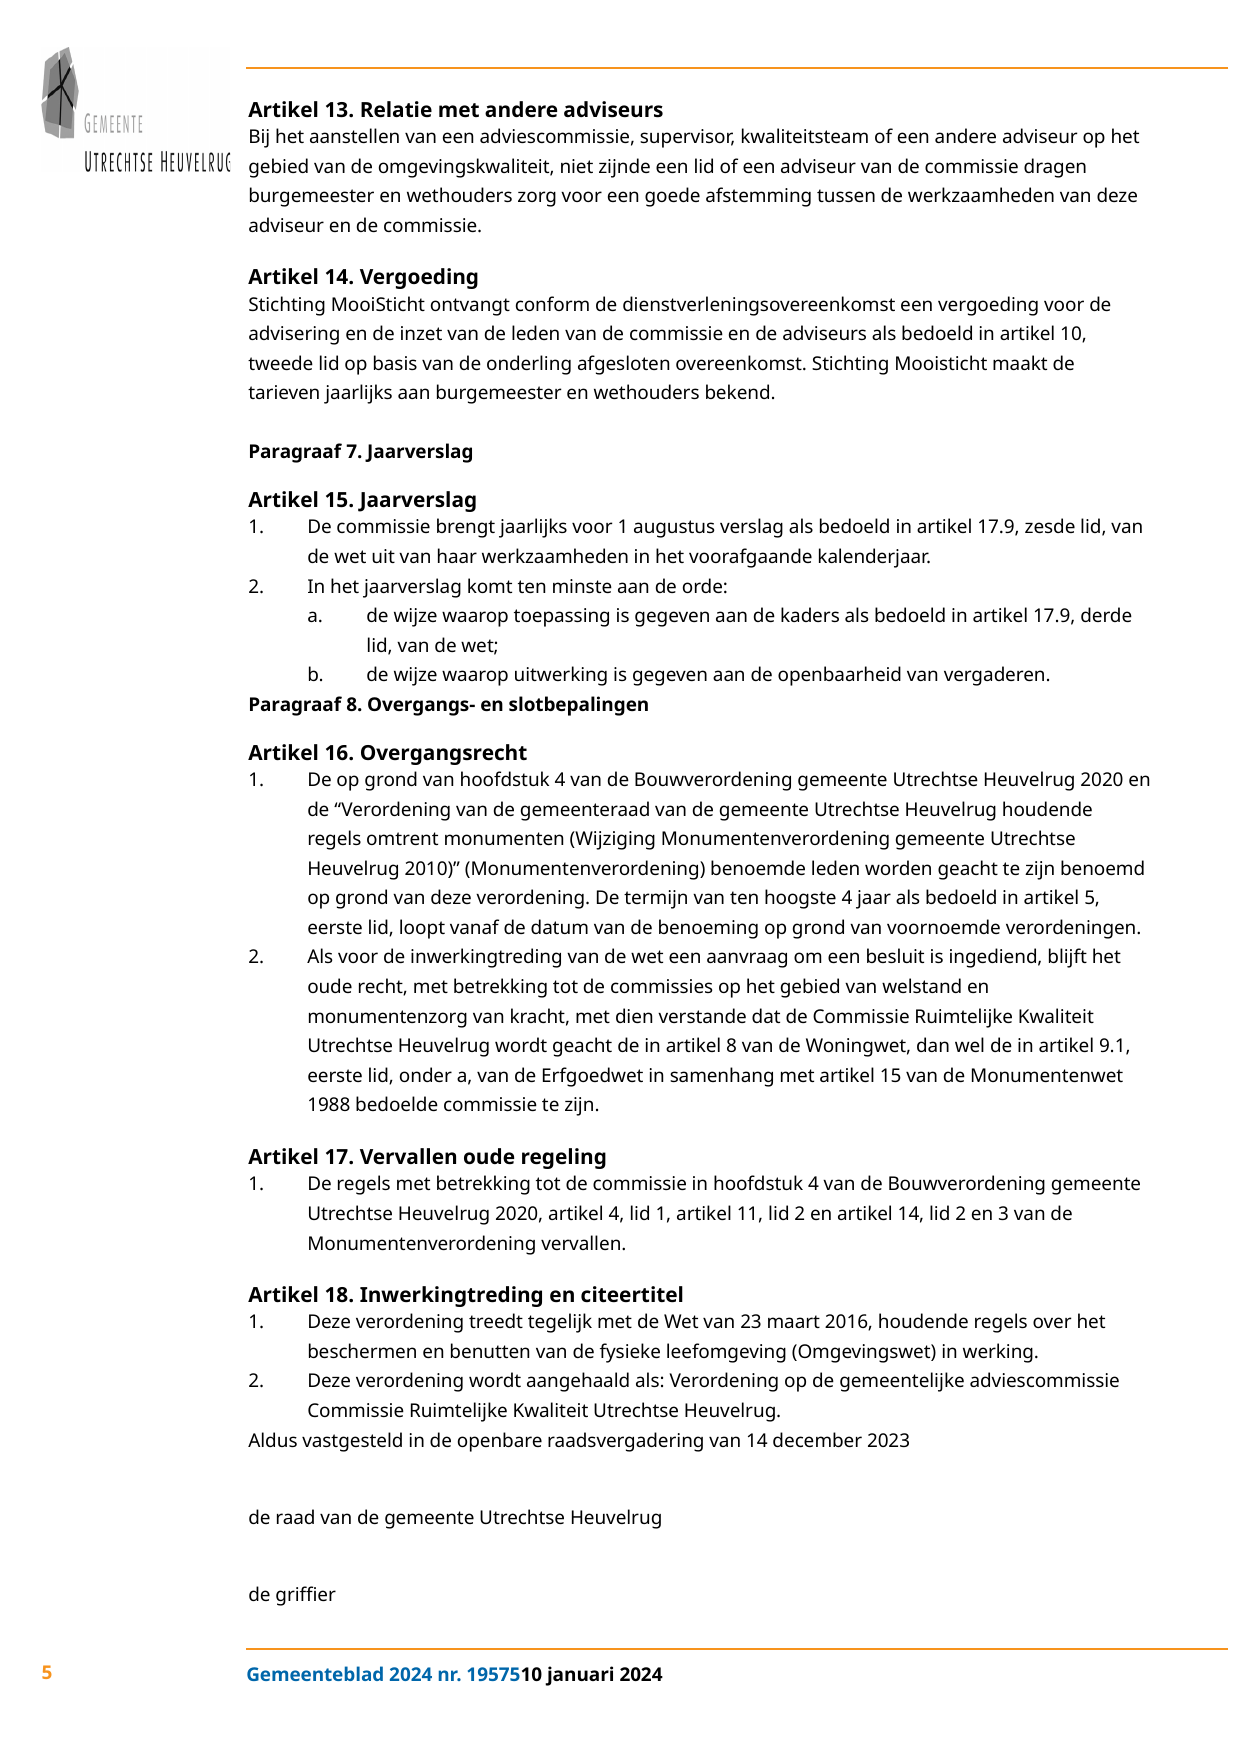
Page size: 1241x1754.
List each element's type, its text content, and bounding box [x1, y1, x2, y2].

list Als voor de inwerkingtreding van de wet een aanvraag om een besluit is ingediend, blijft het oude recht, met betrekking tot de commissies op het gebied van welstand en monumentenzorg van kracht, met dien verstande dat de Commissie Ruimtelijke Kwaliteit Utrechtse Heuvelrug wordt geacht de in artikel 8 van de Woningwet, dan wel de in artikel 9.1, eerste lid, onder a, van de Erfgoedwet in samenhang met artikel 15 van de Monumentenwet 1988 bedoelde commissie te zijn. [248, 944, 1152, 1117]
list In het jaarverslag komt ten minste aan de orde: [248, 573, 1152, 599]
list de wijze waarop uitwerking is gegeven aan de openbaarheid van vergaderen. [307, 662, 1152, 687]
list de wijze waarop toepassing is gegeven aan de kaders als bedoeld in artikel 17.9, derde lid, van de wet; [307, 602, 1152, 658]
list De op grond van hoofdstuk 4 van de Bouwverordening gemeente Utrechtse Heuvelrug 2020 en de “Verordening van de gemeenteraad van de gemeente Utrechtse Heuvelrug houdende regels omtrent monumenten (Wijziging Monumentenverordening gemeente Utrechtse Heuvelrug 2010)” (Monumentenverordening) benoemde leden worden geacht te zijn benoemd op grond van deze verordening. De termijn van ten hoogste 4 jaar als bedoeld in artikel 5, eerste lid, loopt vanaf de datum van de benoeming op grond van voornoemde verordeningen. [248, 766, 1152, 940]
text Stichting MooiSticht ontvangt conform de dienstverleningsovereenkomst een vergoeding voor de advisering en de inzet van de leden van de commissie en de adviseurs als bedoeld in artikel 10, tweede lid op basis van de onderling afgesloten overeenkomst. Stichting Mooisticht maakt de tarieven jaarlijks aan burgemeester en wethouders bekend. [248, 291, 1152, 405]
text de raad van de gemeente Utrechtse Heuvelrug [248, 1504, 1152, 1530]
text Paragraaf 7. Jaarverslag [248, 439, 1152, 464]
list Deze verordening treedt tegelijk met de Wet van 23 maart 2016, houdende regels over het beschermen en benutten van de fysieke leefomgeving (Omgevingswet) in werking. [248, 1308, 1152, 1364]
text Paragraaf 8. Overgangs- en slotbepalingen [248, 691, 1152, 717]
text Artikel 16. Overgangsrecht [248, 738, 1152, 766]
text Artikel 15. Jaarverslag [248, 485, 1152, 514]
text Artikel 18. Inwerkingtreding en citeertitel [248, 1280, 1152, 1308]
list De commissie brengt jaarlijks voor 1 augustus verslag als bedoeld in artikel 17.9, zesde lid, van de wet uit van haar werkzaamheden in het voorafgaande kalenderjaar. [248, 514, 1152, 569]
text de griffier [248, 1581, 1152, 1607]
text Aldus vastgesteld in de openbare raadsvergadering van 14 december 2023 [248, 1427, 1152, 1453]
text Bij het aanstellen van een adviescommissie, supervisor, kwaliteitsteam of een andere adviseur op het gebied van de omgevingskwaliteit, niet zijnde een lid of een adviseur van de commissie dragen burgemeester en wethouders zorg voor een goede afstemming tussen de werkzaamheden van deze adviseur en de commissie. [248, 123, 1152, 238]
text Artikel 13. Relatie met andere adviseurs [248, 95, 1152, 123]
text Artikel 14. Vergoeding [248, 262, 1152, 291]
text Artikel 17. Vervallen oude regeling [248, 1142, 1152, 1171]
list Deze verordening wordt aangehaald als: Verordening op de gemeentelijke adviescommissie Commissie Ruimtelijke Kwaliteit Utrechtse Heuvelrug. [248, 1368, 1152, 1423]
picture [41, 47, 231, 172]
list De regels met betrekking tot de commissie in hoofdstuk 4 van de Bouwverordening gemeente Utrechtse Heuvelrug 2020, artikel 4, lid 1, artikel 11, lid 2 en artikel 14, lid 2 en 3 van de Monumentenverordening vervallen. [248, 1171, 1152, 1255]
